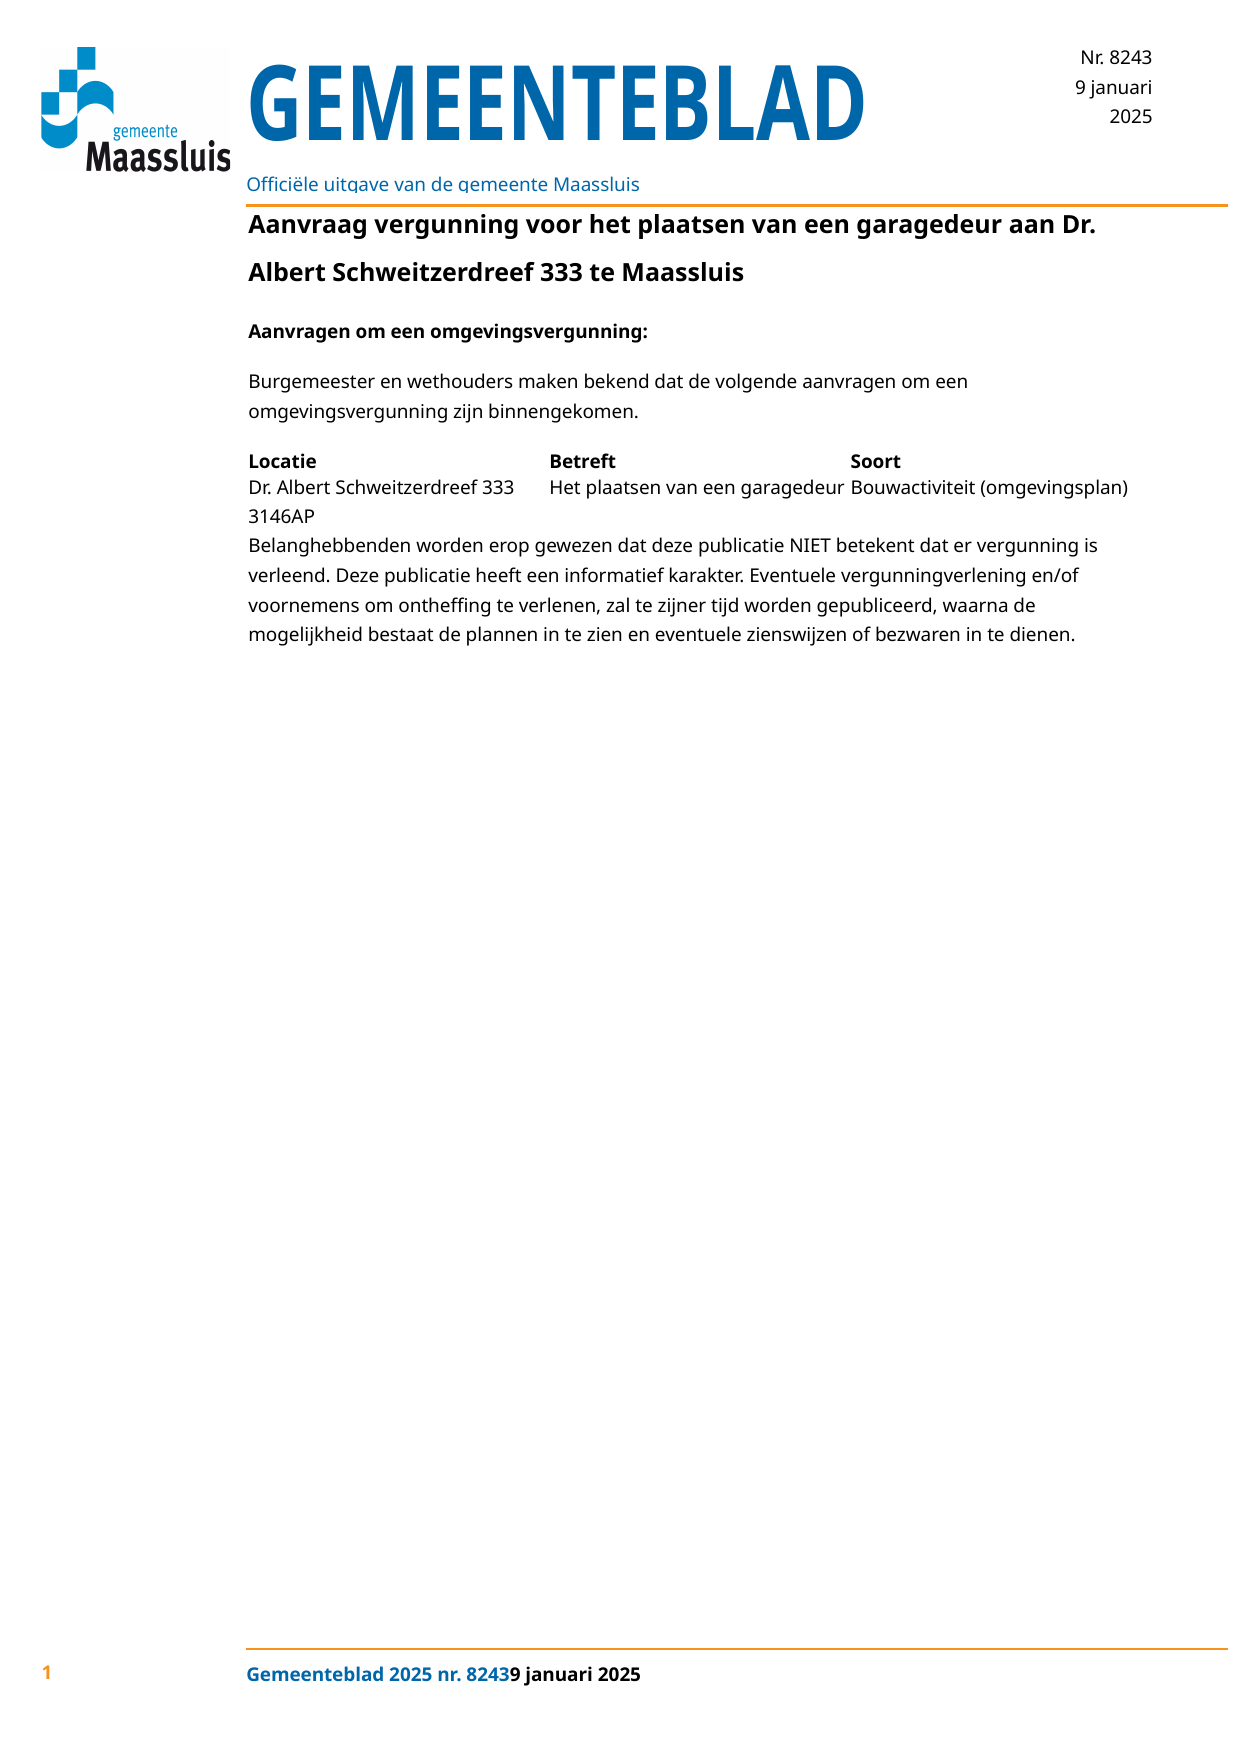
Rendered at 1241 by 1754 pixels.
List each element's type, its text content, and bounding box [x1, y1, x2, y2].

table_header Soort [850, 449, 1152, 474]
text Belanghebbenden worden erop gewezen dat deze publicatie NIET betekent dat er vergunning is verleend. Deze publicatie heeft een informatief karakter. Eventuele vergunningverlening en/of voornemens om ontheffing te verlenen, zal te zijner tijd worden gepubliceerd, waarna de mogelijkheid bestaat de plannen in te zien en eventuele zienswijzen of bezwaren in te dienen. [248, 533, 1152, 647]
table_header Betreft [549, 449, 850, 474]
text Aanvraag vergunning voor het plaatsen van een garagedeur aan Dr. Albert Schweitzerdreef 333 te Maassluis [248, 207, 1152, 288]
text Burgemeester en wethouders maken bekend dat de volgende aanvragen om een omgevingsvergunning zijn binnengekomen. [248, 368, 1152, 424]
table_cell Het plaatsen van een garagedeur [549, 474, 850, 529]
table_cell Dr. Albert Schweitzerdreef 333 3146AP [248, 474, 549, 529]
text Aanvragen om een omgevingsvergunning: [248, 318, 1152, 344]
picture [41, 47, 231, 172]
table_header Locatie [248, 449, 549, 474]
table_cell Bouwactiviteit (omgevingsplan) [850, 474, 1152, 529]
picture [41, 47, 77, 92]
